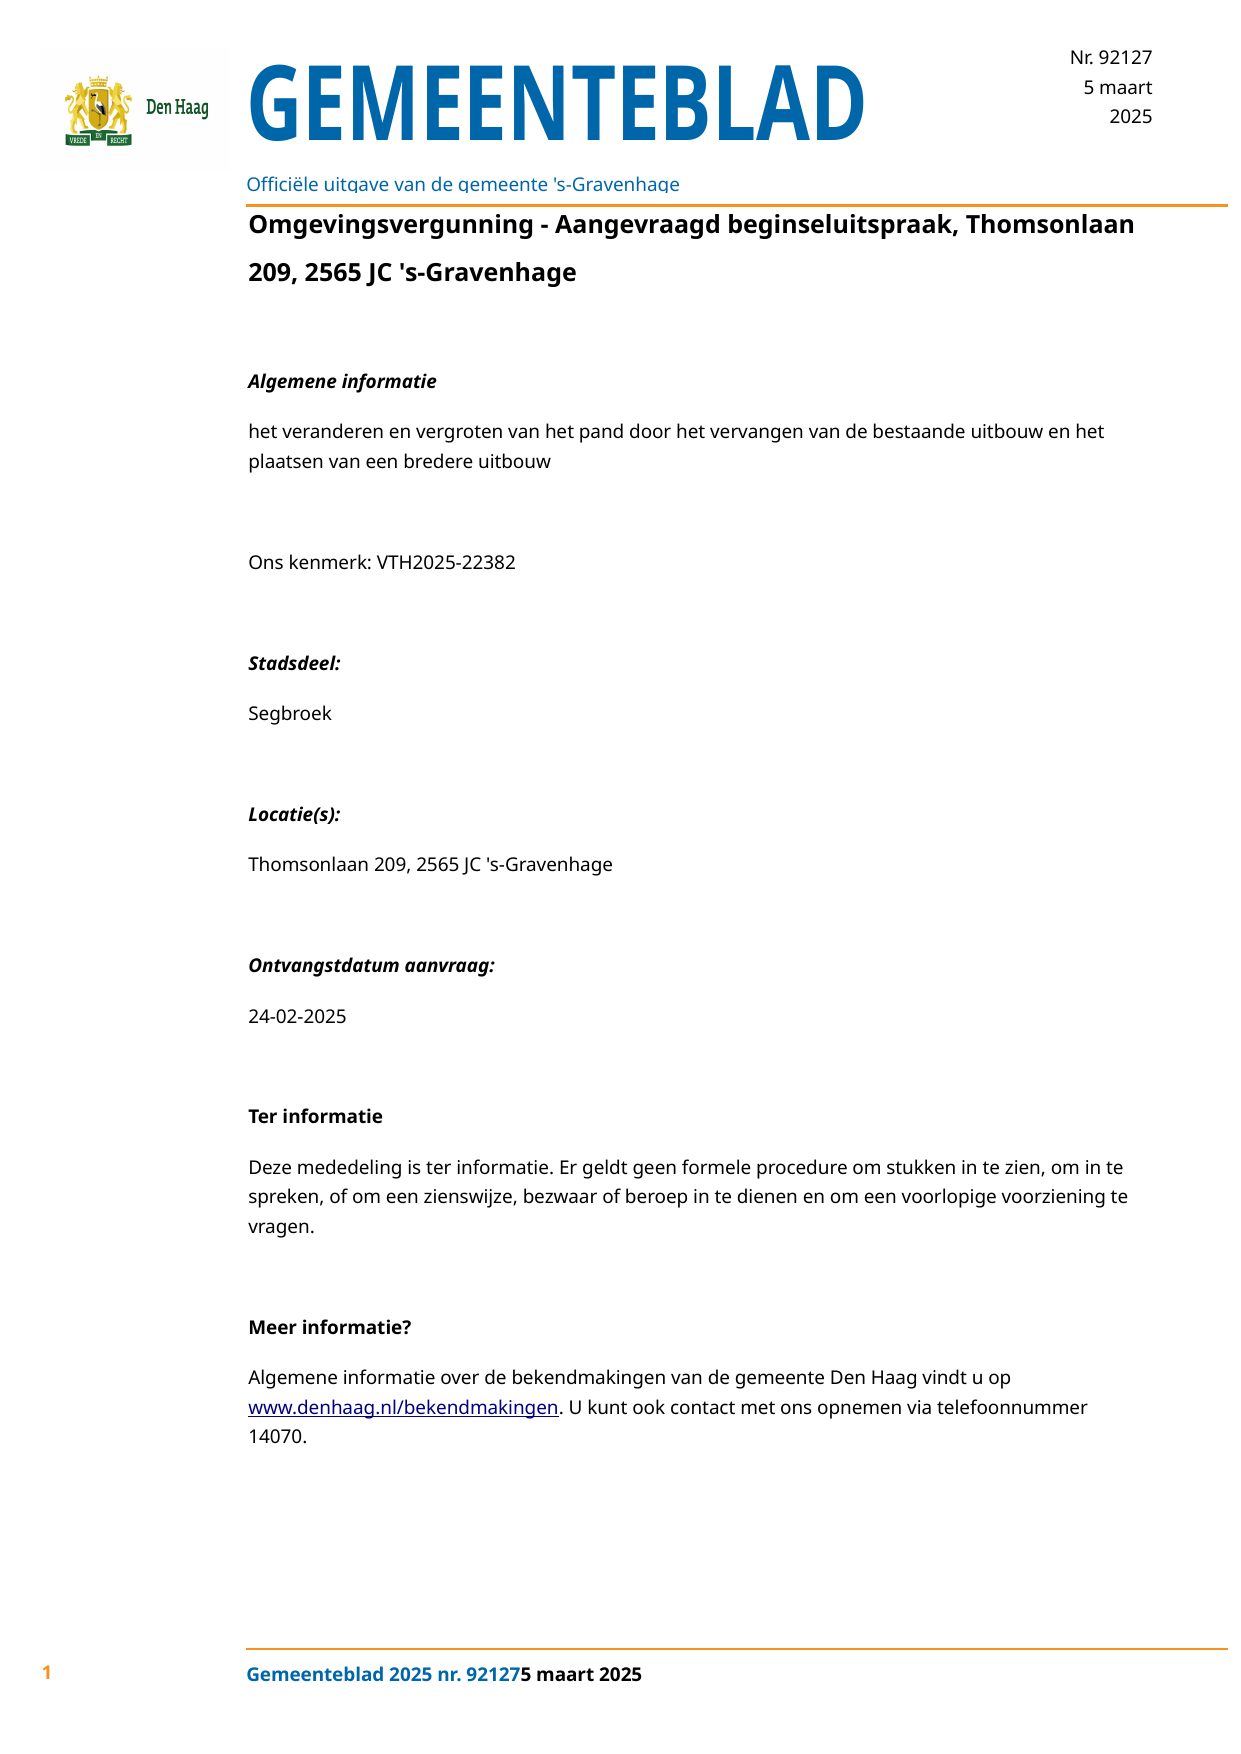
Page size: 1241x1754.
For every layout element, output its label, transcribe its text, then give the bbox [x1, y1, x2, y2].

text Segbroek [248, 700, 1152, 726]
text Ontvangstdatum aanvraag: [248, 952, 1152, 978]
text Algemene informatie over de bekendmakingen van de gemeente Den Haag vindt u op www.denhaag.nl/bekendmakingen. U kunt ook contact met ons opnemen via telefoonnummer 14070. [248, 1364, 1152, 1449]
picture [41, 47, 231, 172]
text Ons kenmerk: VTH2025-22382 [248, 549, 1152, 575]
text Ter informatie [248, 1104, 1152, 1129]
text het veranderen en vergroten van het pand door het vervangen van de bestaande uitbouw en het plaatsen van een bredere uitbouw [248, 419, 1152, 474]
text Locatie(s): [248, 801, 1152, 827]
text Algemene informatie [248, 368, 1152, 394]
text 24-02-2025 [248, 1003, 1152, 1029]
text Meer informatie? [248, 1314, 1152, 1340]
text Omgevingsvergunning - Aangevraagd beginseluitspraak, Thomsonlaan 209, 2565 JC 's-Gravenhage [248, 207, 1152, 288]
text Thomsonlaan 209, 2565 JC 's-Gravenhage [248, 852, 1152, 877]
text Deze mededeling is ter informatie. Er geldt geen formele procedure om stukken in te zien, om in te spreken, of om een zienswijze, bezwaar of beroep in te dienen en om een voorlopige voorziening te vragen. [248, 1154, 1152, 1239]
text Stadsdeel: [248, 650, 1152, 676]
